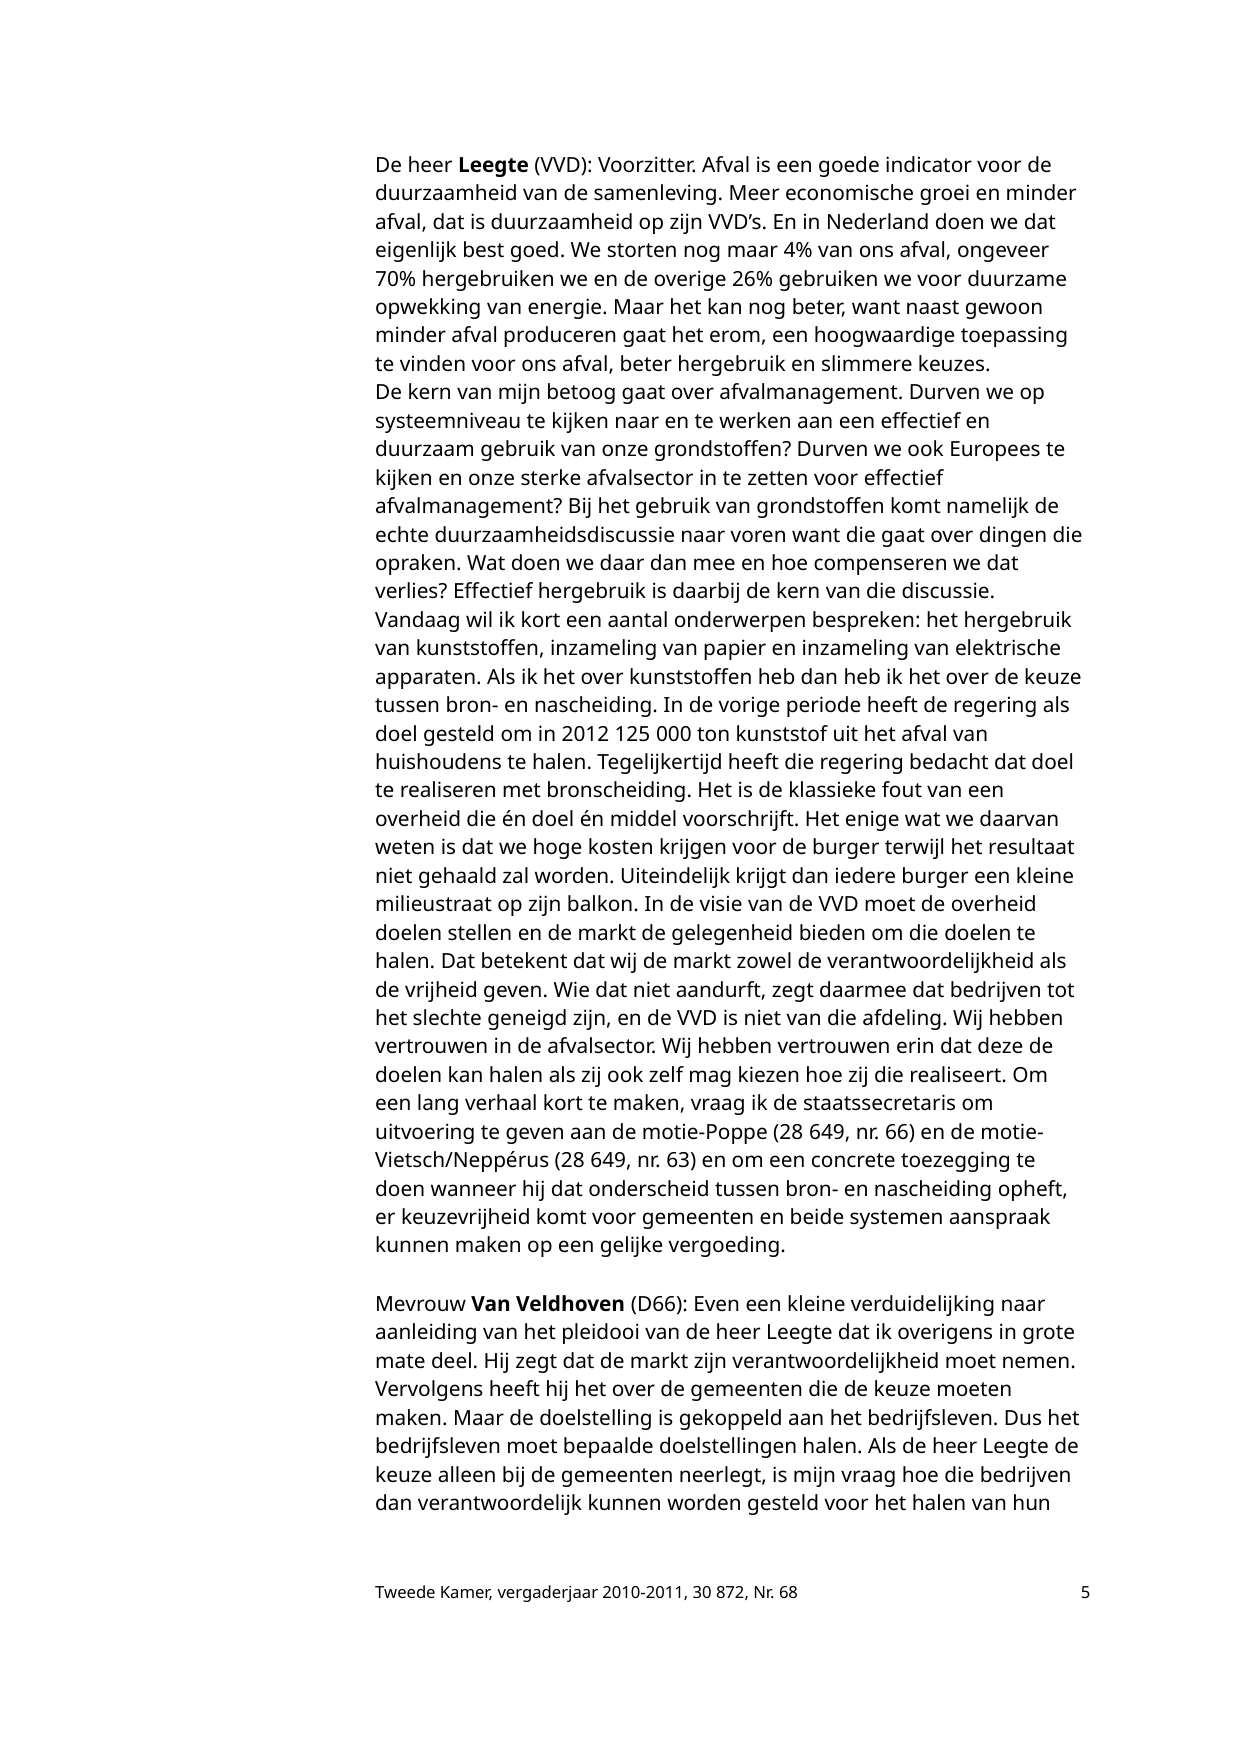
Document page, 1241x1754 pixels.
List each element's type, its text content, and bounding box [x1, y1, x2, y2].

text Vandaag wil ik kort een aantal onderwerpen bespreken: het hergebruik van kunststoffen, inzameling van papier en inzameling van elektrische apparaten. Als ik het over kunststoffen heb dan heb ik het over de keuze tussen bron- en nascheiding. In de vorige periode heeft de regering als doel gesteld om in 2012 125 000 ton kunststof uit het afval van huishoudens te halen. Tegelijkertijd heeft die regering bedacht dat doel te realiseren met bronscheiding. Het is de klassieke fout van een overheid die én doel én middel voorschrijft. Het enige wat we daarvan weten is dat we hoge kosten krijgen voor de burger terwijl het resultaat niet gehaald zal worden. Uiteindelijk krijgt dan iedere burger een kleine milieustraat op zijn balkon. In de visie van de VVD moet de overheid doelen stellen en de markt de gelegenheid bieden om die doelen te halen. Dat betekent dat wij de markt zowel de verantwoordelijkheid als de vrijheid geven. Wie dat niet aandurft, zegt daarmee dat bedrijven tot het slechte geneigd zijn, en de VVD is niet van die afdeling. Wij hebben vertrouwen in de afvalsector. Wij hebben vertrouwen erin dat deze de doelen kan halen als zij ook zelf mag kiezen hoe zij die realiseert. Om een lang verhaal kort te maken, vraag ik de staatssecretaris om uitvoering te geven aan de motie-Poppe (28 649, nr. 66) en de motie-Vietsch/Neppérus (28 649, nr. 63) en om een concrete toezegging te doen wanneer hij dat onderscheid tussen bron- en nascheiding opheft, er keuzevrijheid komt voor gemeenten en beide systemen aanspraak kunnen maken op een gelijke vergoeding. [375, 605, 1090, 1259]
text De heer Leegte (VVD): Voorzitter. Afval is een goede indicator voor de duurzaamheid van de samenleving. Meer economische groei en minder afval, dat is duurzaamheid op zijn VVD’s. En in Nederland doen we dat eigenlijk best goed. We storten nog maar 4% van ons afval, ongeveer 70% hergebruiken we en de overige 26% gebruiken we voor duurzame opwekking van energie. Maar het kan nog beter, want naast gewoon minder afval produceren gaat het erom, een hoogwaardige toepassing te vinden voor ons afval, beter hergebruik en slimmere keuzes. [375, 150, 1090, 377]
text De kern van mijn betoog gaat over afvalmanagement. Durven we op systeemniveau te kijken naar en te werken aan een effectief en duurzaam gebruik van onze grondstoffen? Durven we ook Europees te kijken en onze sterke afvalsector in te zetten voor effectief afvalmanagement? Bij het gebruik van grondstoffen komt namelijk de echte duurzaamheidsdiscussie naar voren want die gaat over dingen die opraken. Wat doen we daar dan mee en hoe compenseren we dat verlies? Effectief hergebruik is daarbij de kern van die discussie. [375, 377, 1090, 605]
text Mevrouw Van Veldhoven (D66): Even een kleine verduidelijking naar aanleiding van het pleidooi van de heer Leegte dat ik overigens in grote mate deel. Hij zegt dat de markt zijn verantwoordelijkheid moet nemen. Vervolgens heeft hij het over de gemeenten die de keuze moeten maken. Maar de doelstelling is gekoppeld aan het bedrijfsleven. Dus het bedrijfsleven moet bepaalde doelstellingen halen. Als de heer Leegte de keuze alleen bij de gemeenten neerlegt, is mijn vraag hoe die bedrijven dan verantwoordelijk kunnen worden gesteld voor het halen van hun [375, 1289, 1090, 1517]
